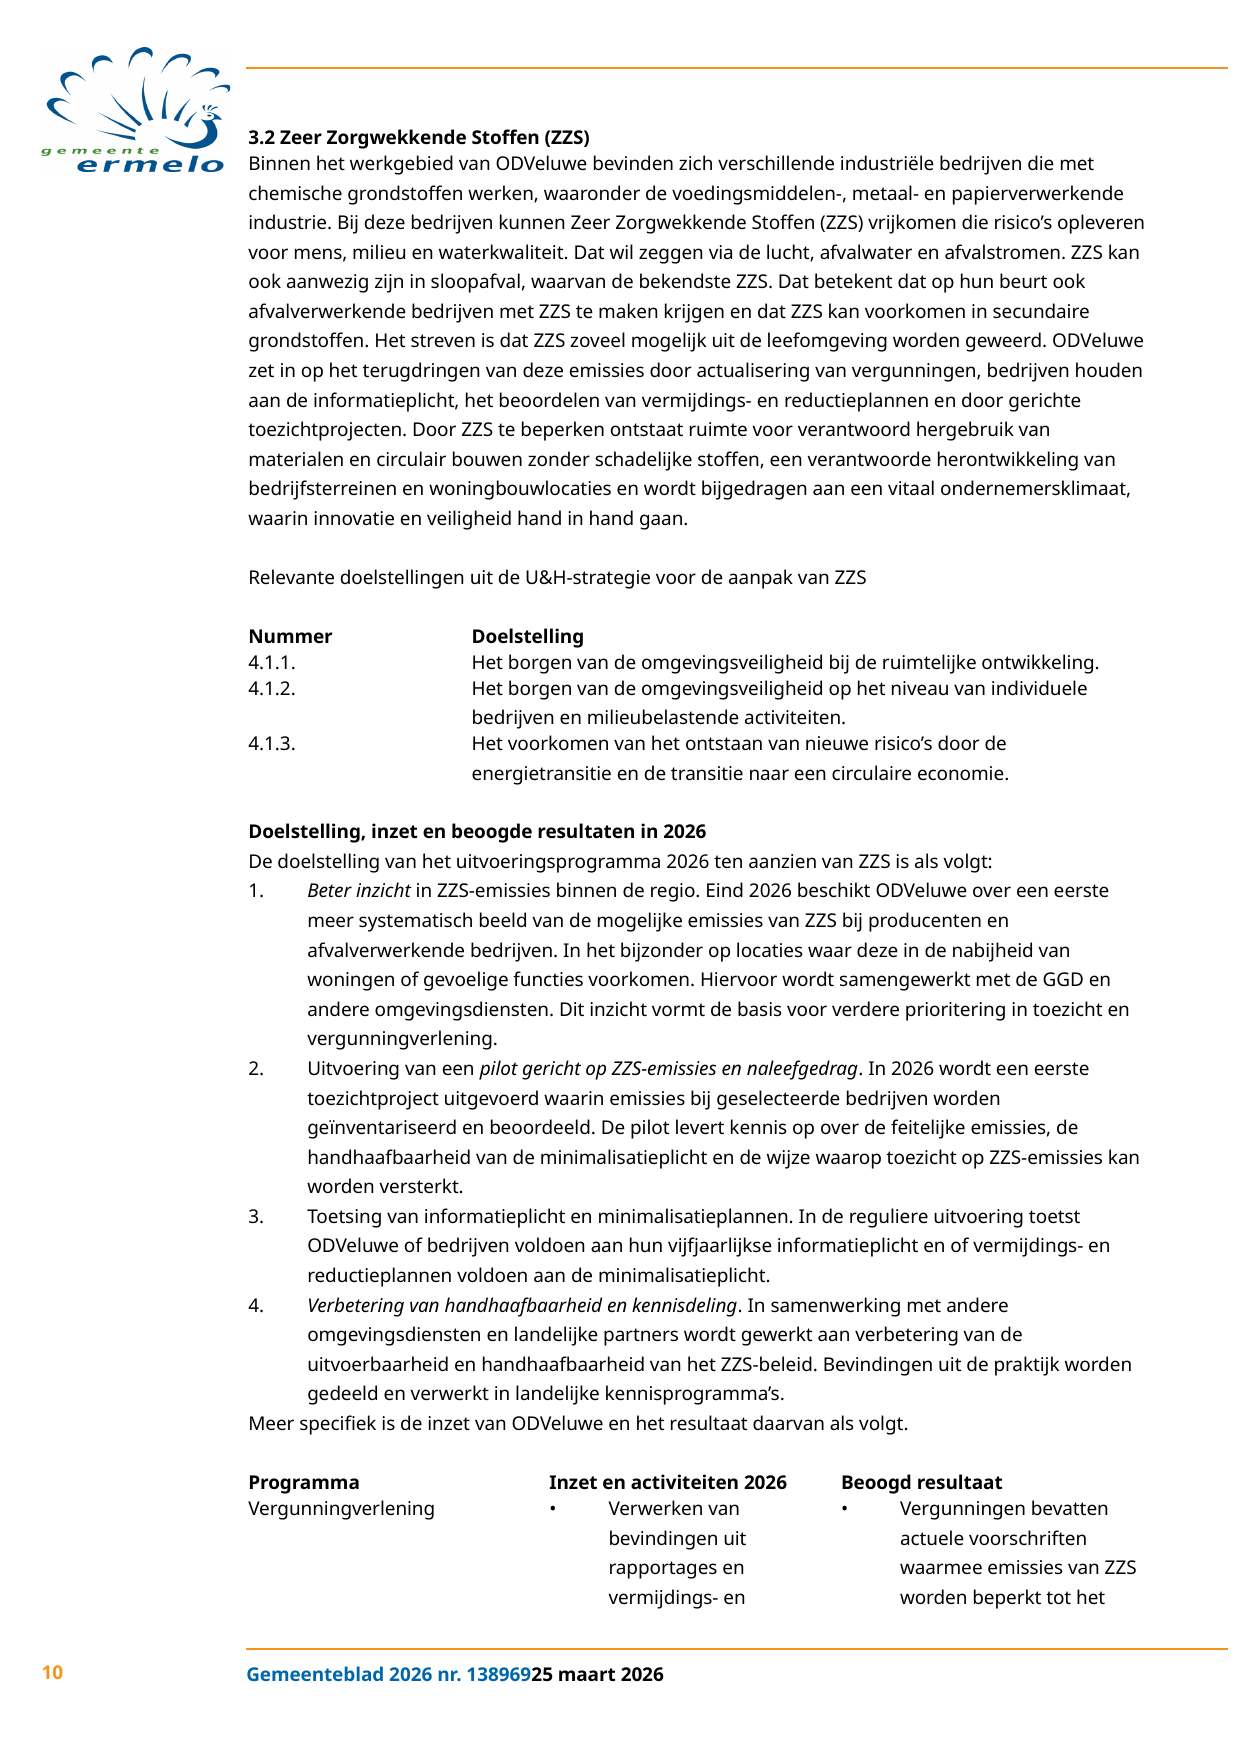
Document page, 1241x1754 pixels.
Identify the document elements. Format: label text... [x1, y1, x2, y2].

list Uitvoering van een pilot gericht op ZZS-emissies en naleefgedrag. In 2026 wordt een eerste toezichtproject uitgevoerd waarin emissies bij geselecteerde bedrijven worden geïnventariseerd en beoordeeld. De pilot levert kennis op over de feitelijke emissies, de handhaafbaarheid van de minimalisatieplicht en de wijze waarop toezicht op ZZS-emissies kan worden versterkt. [248, 1055, 1152, 1199]
table_cell Verwerken van bevindingen uit rapportages en vermijdings- en [549, 1495, 841, 1609]
table_cell Vergunningen bevatten actuele voorschriften waarmee emissies van ZZS worden beperkt tot het [841, 1495, 1152, 1609]
table_cell 4.1.1. [248, 649, 471, 675]
text De doelstelling van het uitvoeringsprogramma 2026 ten aanzien van ZZS is als volgt: [248, 848, 1152, 874]
list Toetsing van informatieplicht en minimalisatieplannen. In de reguliere uitvoering toetst ODVeluwe of bedrijven voldoen aan hun vijfjaarlijkse informatieplicht en of vermijdings- en reductieplannen voldoen aan de minimalisatieplicht. [248, 1203, 1152, 1288]
table_header Nummer [248, 624, 471, 649]
list Verbetering van handhaafbaarheid en kennisdeling. In samenwerking met andere omgevingsdiensten en landelijke partners wordt gewerkt aan verbetering van de uitvoerbaarheid en handhaafbaarheid van het ZZS-beleid. Bevindingen uit de praktijk worden gedeeld en verwerkt in landelijke kennisprogramma’s. [248, 1292, 1152, 1406]
picture [41, 47, 231, 172]
table_cell Het voorkomen van het ontstaan van nieuwe risico’s door de energietransitie en de transitie naar een circulaire economie. [471, 730, 1152, 786]
table_cell Vergunningverlening [248, 1495, 549, 1609]
text Meer specifiek is de inzet van ODVeluwe en het resultaat daarvan als volgt. [248, 1410, 1152, 1436]
list Beter inzicht in ZZS-emissies binnen de regio. Eind 2026 beschikt ODVeluwe over een eerste meer systematisch beeld van de mogelijke emissies van ZZS bij producenten en afvalverwerkende bedrijven. In het bijzonder op locaties waar deze in de nabijheid van woningen of gevoelige functies voorkomen. Hiervoor wordt samengewerkt met de GGD en andere omgevingsdiensten. Dit inzicht vormt de basis voor verdere prioritering in toezicht en vergunningverlening. [248, 878, 1152, 1051]
table_cell 4.1.2. [248, 675, 471, 730]
table_header Beoogd resultaat [841, 1469, 1152, 1495]
text 3.2 Zeer Zorgwekkende Stoffen (ZZS) [248, 124, 1152, 150]
table_cell 4.1.3. [248, 730, 471, 786]
text Relevante doelstellingen uit de U&H-strategie voor de aanpak van ZZS [248, 564, 1152, 590]
table_header Inzet en activiteiten 2026 [549, 1469, 841, 1495]
text Binnen het werkgebied van ODVeluwe bevinden zich verschillende industriële bedrijven die met chemische grondstoffen werken, waaronder de voedingsmiddelen-, metaal- en papierverwerkende industrie. Bij deze bedrijven kunnen Zeer Zorgwekkende Stoffen (ZZS) vrijkomen die risico’s opleveren voor mens, milieu en waterkwaliteit. Dat wil zeggen via de lucht, afvalwater en afvalstromen. ZZS kan ook aanwezig zijn in sloopafval, waarvan de bekendste ZZS. Dat betekent dat op hun beurt ook afvalverwerkende bedrijven met ZZS te maken krijgen en dat ZZS kan voorkomen in secundaire grondstoffen. Het streven is dat ZZS zoveel mogelijk uit de leefomgeving worden geweerd. ODVeluwe zet in op het terugdringen van deze emissies door actualisering van vergunningen, bedrijven houden aan de informatieplicht, het beoordelen van vermijdings- en reductieplannen en door gerichte toezichtprojecten. Door ZZS te beperken ontstaat ruimte voor verantwoord hergebruik van materialen en circulair bouwen zonder schadelijke stoffen, een verantwoorde herontwikkeling van bedrijfsterreinen en woningbouwlocaties en wordt bijgedragen aan een vitaal ondernemersklimaat, waarin innovatie en veiligheid hand in hand gaan. [248, 150, 1152, 531]
table_header Programma [248, 1469, 549, 1495]
table_cell Het borgen van de omgevingsveiligheid op het niveau van individuele bedrijven en milieubelastende activiteiten. [471, 675, 1152, 730]
text Doelstelling, inzet en beoogde resultaten in 2026 [248, 818, 1152, 844]
table_header Doelstelling [471, 624, 1152, 649]
table_cell Het borgen van de omgevingsveiligheid bij de ruimtelijke ontwikkeling. [471, 649, 1152, 675]
